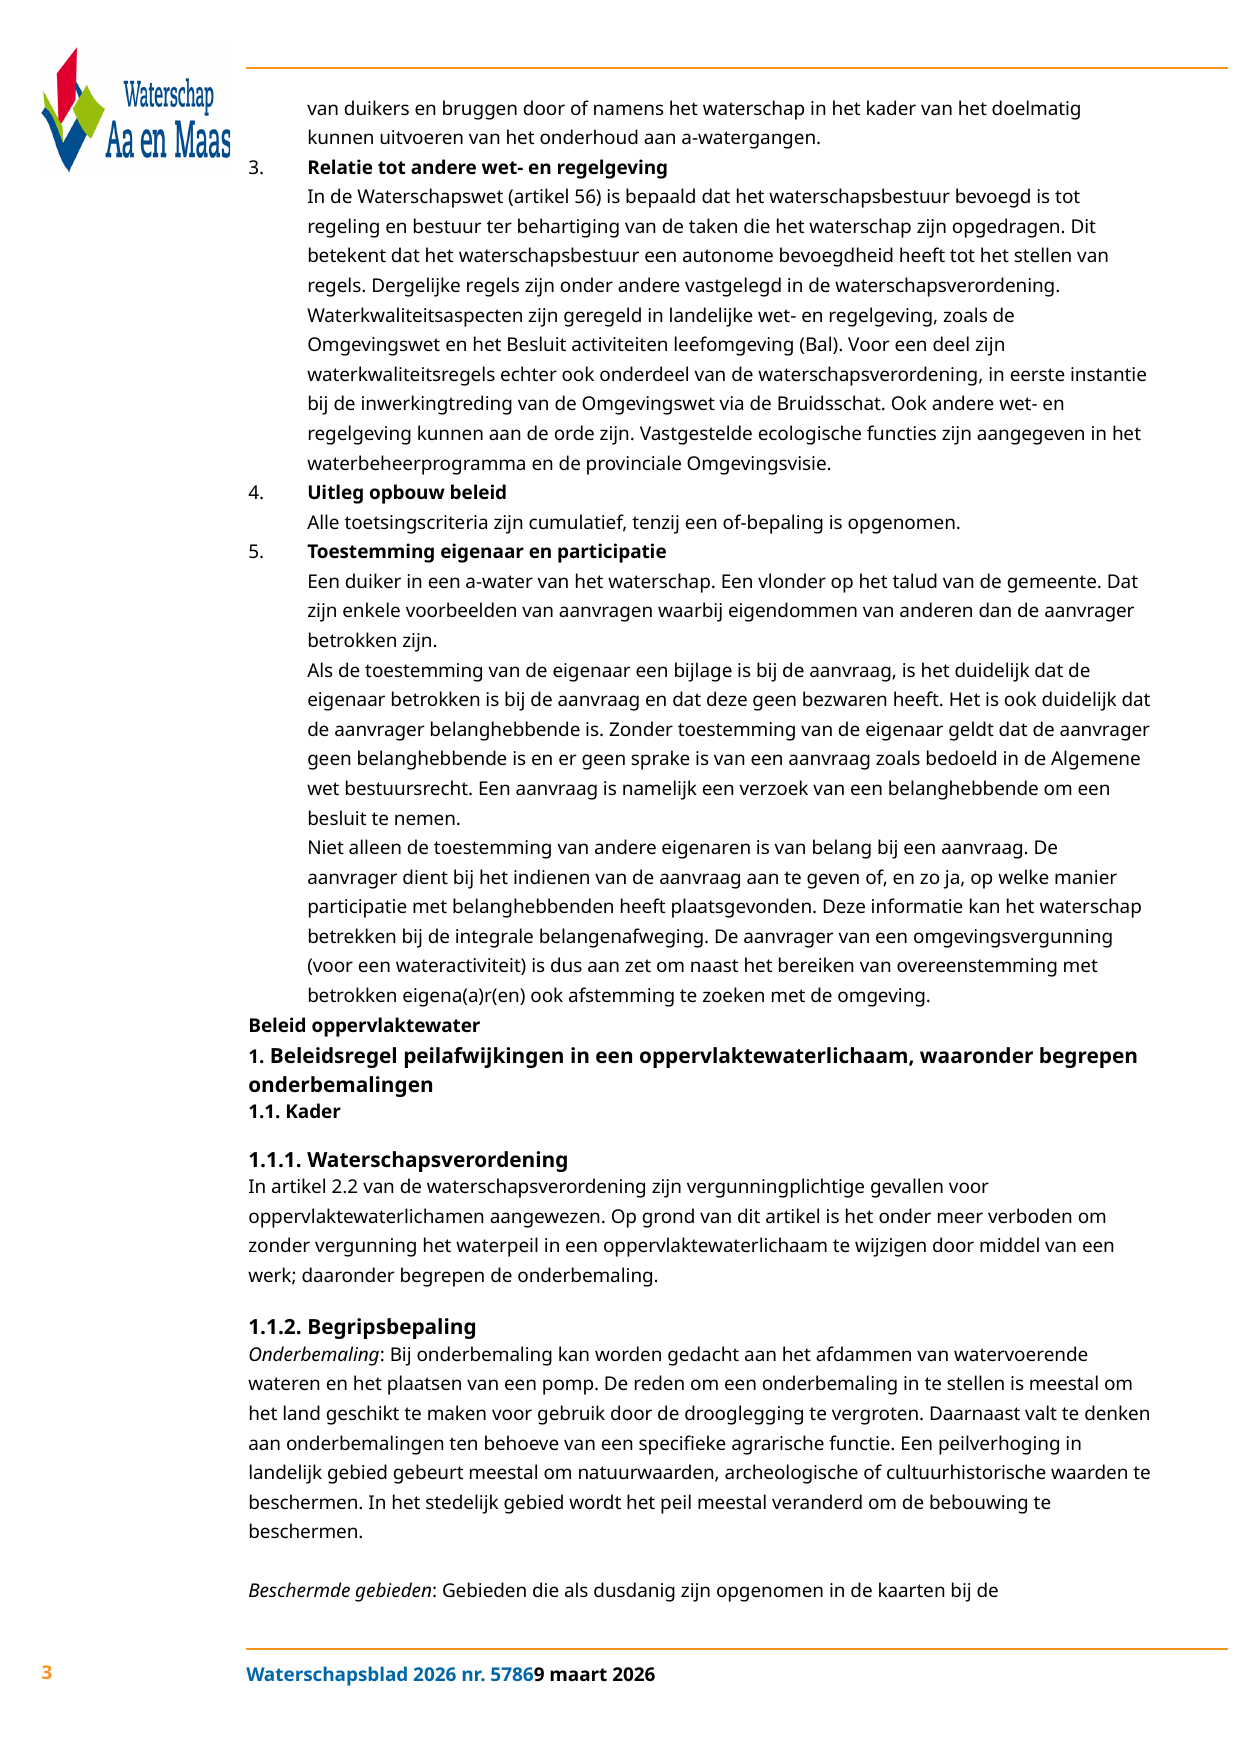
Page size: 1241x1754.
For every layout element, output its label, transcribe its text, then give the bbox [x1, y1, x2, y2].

text 1. Beleidsregel peilafwijkingen in een oppervlaktewaterlichaam, waaronder begrepen onderbemalingen [248, 1041, 1152, 1098]
text 1.1.2. Begripsbepaling [248, 1312, 1152, 1341]
text Onderbemaling: Bij onderbemaling kan worden gedacht aan het afdammen van watervoerende wateren en het plaatsen van een pomp. De reden om een onderbemaling in te stellen is meestal om het land geschikt te maken voor gebruik door de drooglegging te vergroten. Daarnaast valt te denken aan onderbemalingen ten behoeve van een specifieke agrarische functie. Een peilverhoging in landelijk gebied gebeurt meestal om natuurwaarden, archeologische of cultuurhistorische waarden te beschermen. In het stedelijk gebied wordt het peil meestal veranderd om de bebouwing te beschermen. [248, 1341, 1152, 1544]
list Relatie tot andere wet- en regelgeving [248, 154, 1152, 180]
text In artikel 2.2 van de waterschapsverordening zijn vergunningplichtige gevallen voor oppervlaktewaterlichamen aangewezen. Op grond van dit artikel is het onder meer verboden om zonder vergunning het waterpeil in een oppervlaktewaterlichaam te wijzigen door middel van een werk; daaronder begrepen de onderbemaling. [248, 1173, 1152, 1288]
list Toestemming eigenaar en participatie [248, 538, 1152, 564]
text Beleid oppervlaktewater [248, 1012, 1152, 1038]
list van duikers en bruggen door of namens het waterschap in het kader van het doelmatig kunnen uitvoeren van het onderhoud aan a-watergangen. [248, 95, 1152, 150]
list Als de toestemming van de eigenaar een bijlage is bij de aanvraag, is het duidelijk dat de eigenaar betrokken is bij de aanvraag en dat deze geen bezwaren heeft. Het is ook duidelijk dat de aanvrager belanghebbende is. Zonder toestemming van de eigenaar geldt dat de aanvrager geen belanghebbende is en er geen sprake is van een aanvraag zoals bedoeld in de Algemene wet bestuursrecht. Een aanvraag is namelijk een verzoek van een belanghebbende om een besluit te nemen. [248, 657, 1152, 831]
list Niet alleen de toestemming van andere eigenaren is van belang bij een aanvraag. De aanvrager dient bij het indienen van de aanvraag aan te geven of, en zo ja, op welke manier participatie met belanghebbenden heeft plaatsgevonden. Deze informatie kan het waterschap betrekken bij de integrale belangenafweging. De aanvrager van een omgevingsvergunning (voor een wateractiviteit) is dus aan zet om naast het bereiken van overeenstemming met betrokken eigena(a)r(en) ook afstemming te zoeken met de omgeving. [248, 834, 1152, 1008]
list In de Waterschapswet (artikel 56) is bepaald dat het waterschapsbestuur bevoegd is tot regeling en bestuur ter behartiging van de taken die het waterschap zijn opgedragen. Dit betekent dat het waterschapsbestuur een autonome bevoegdheid heeft tot het stellen van regels. Dergelijke regels zijn onder andere vastgelegd in de waterschapsverordening. Waterkwaliteitsaspecten zijn geregeld in landelijke wet- en regelgeving, zoals de Omgevingswet en het Besluit activiteiten leefomgeving (Bal). Voor een deel zijn waterkwaliteitsregels echter ook onderdeel van de waterschapsverordening, in eerste instantie bij de inwerkingtreding van de Omgevingswet via de Bruidsschat. Ook andere wet- en regelgeving kunnen aan de orde zijn. Vastgestelde ecologische functies zijn aangegeven in het waterbeheerprogramma en de provinciale Omgevingsvisie. [248, 183, 1152, 476]
list Uitleg opbouw beleid [248, 479, 1152, 505]
text 1.1.1. Waterschapsverordening [248, 1145, 1152, 1173]
text Beschermde gebieden: Gebieden die als dusdanig zijn opgenomen in de kaarten bij de [248, 1578, 1152, 1603]
text 1.1. Kader [248, 1098, 1152, 1124]
list Een duiker in een a-water van het waterschap. Een vlonder op het talud van de gemeente. Dat zijn enkele voorbeelden van aanvragen waarbij eigendommen van anderen dan de aanvrager betrokken zijn. [248, 568, 1152, 653]
list Alle toetsingscriteria zijn cumulatief, tenzij een of-bepaling is opgenomen. [248, 509, 1152, 535]
picture [41, 47, 231, 172]
